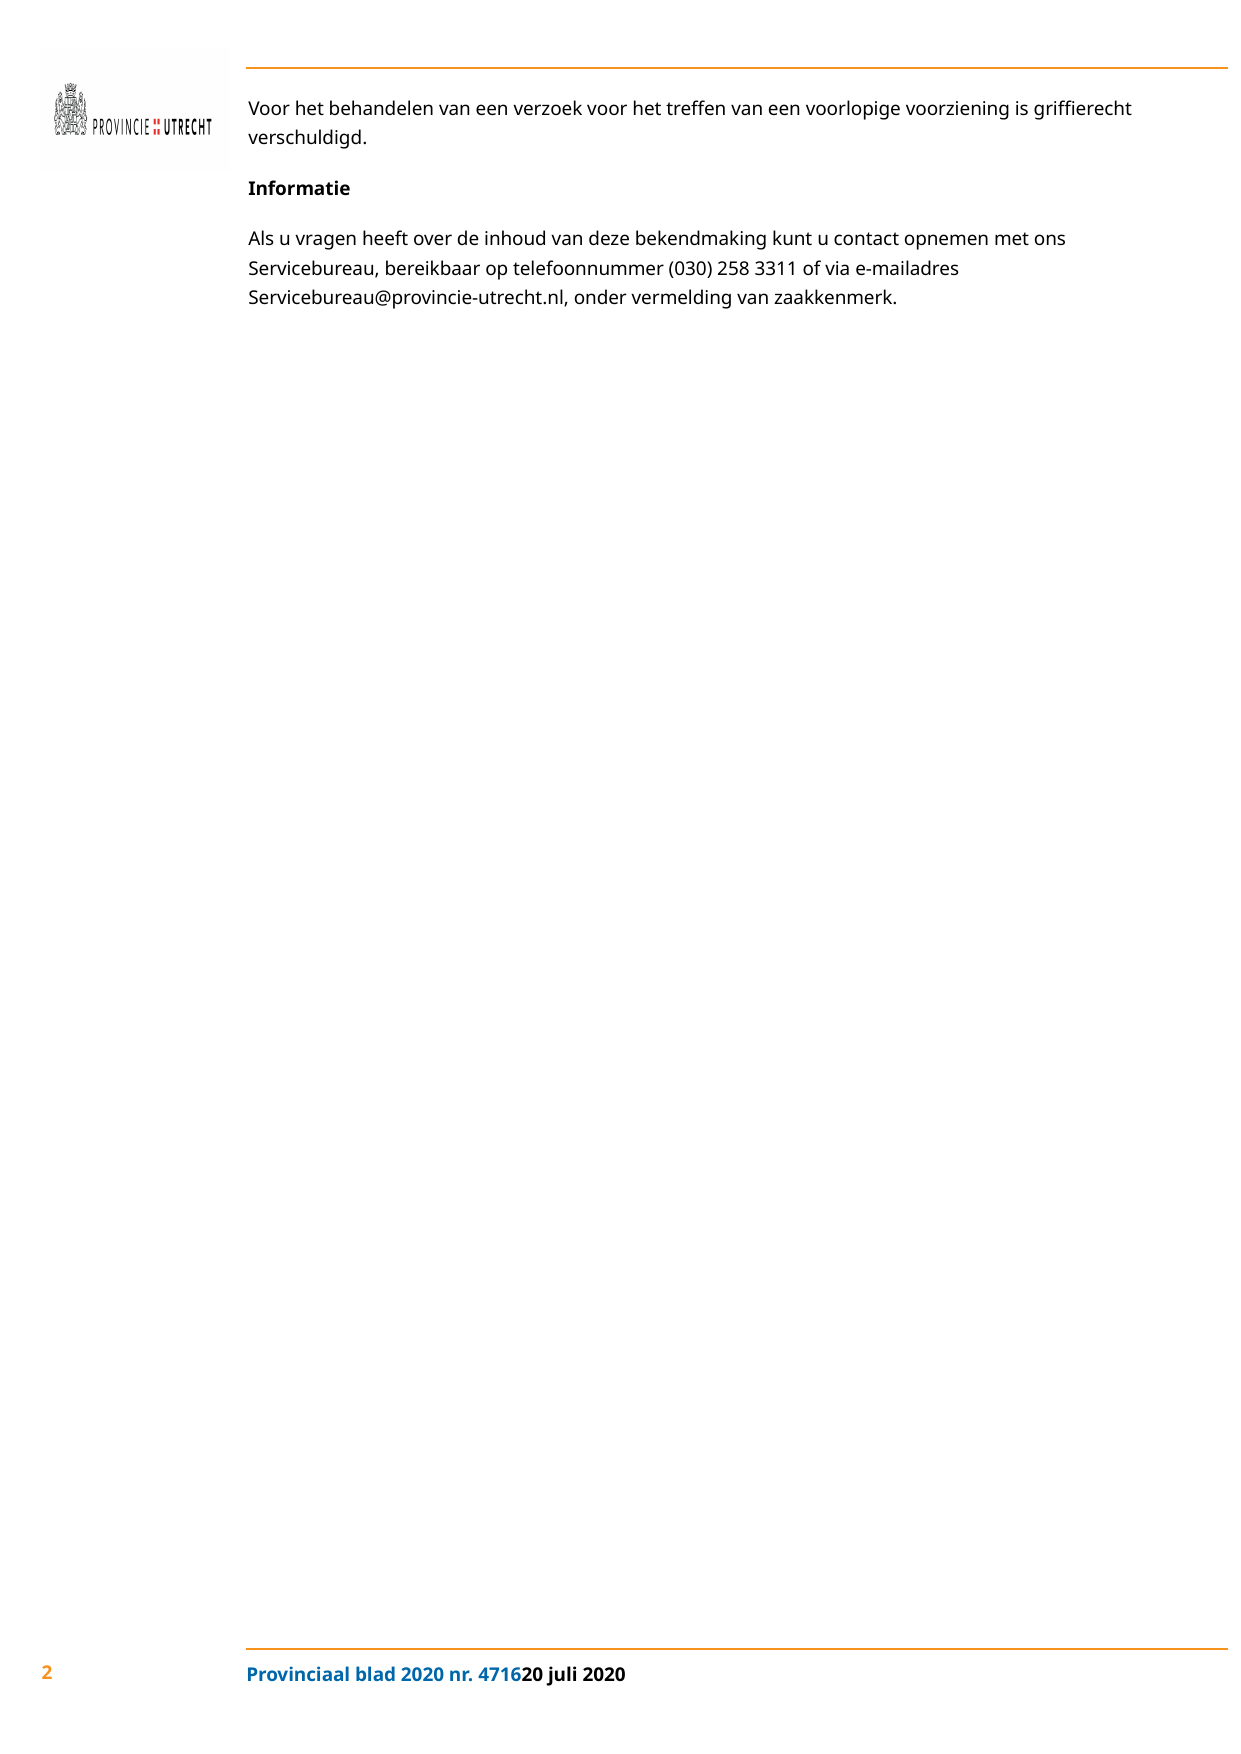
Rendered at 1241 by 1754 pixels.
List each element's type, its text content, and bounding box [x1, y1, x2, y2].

text Als u vragen heeft over de inhoud van deze bekendmaking kunt u contact opnemen met ons Servicebureau, bereikbaar op telefoonnummer (030) 258 3311 of via e-mailadres Servicebureau@provincie-utrecht.nl, onder vermelding van zaakkenmerk. [248, 225, 1152, 310]
text Voor het behandelen van een verzoek voor het treffen van een voorlopige voorziening is griffierecht verschuldigd. [248, 95, 1152, 150]
picture [41, 47, 231, 172]
text Informatie [248, 175, 1152, 201]
